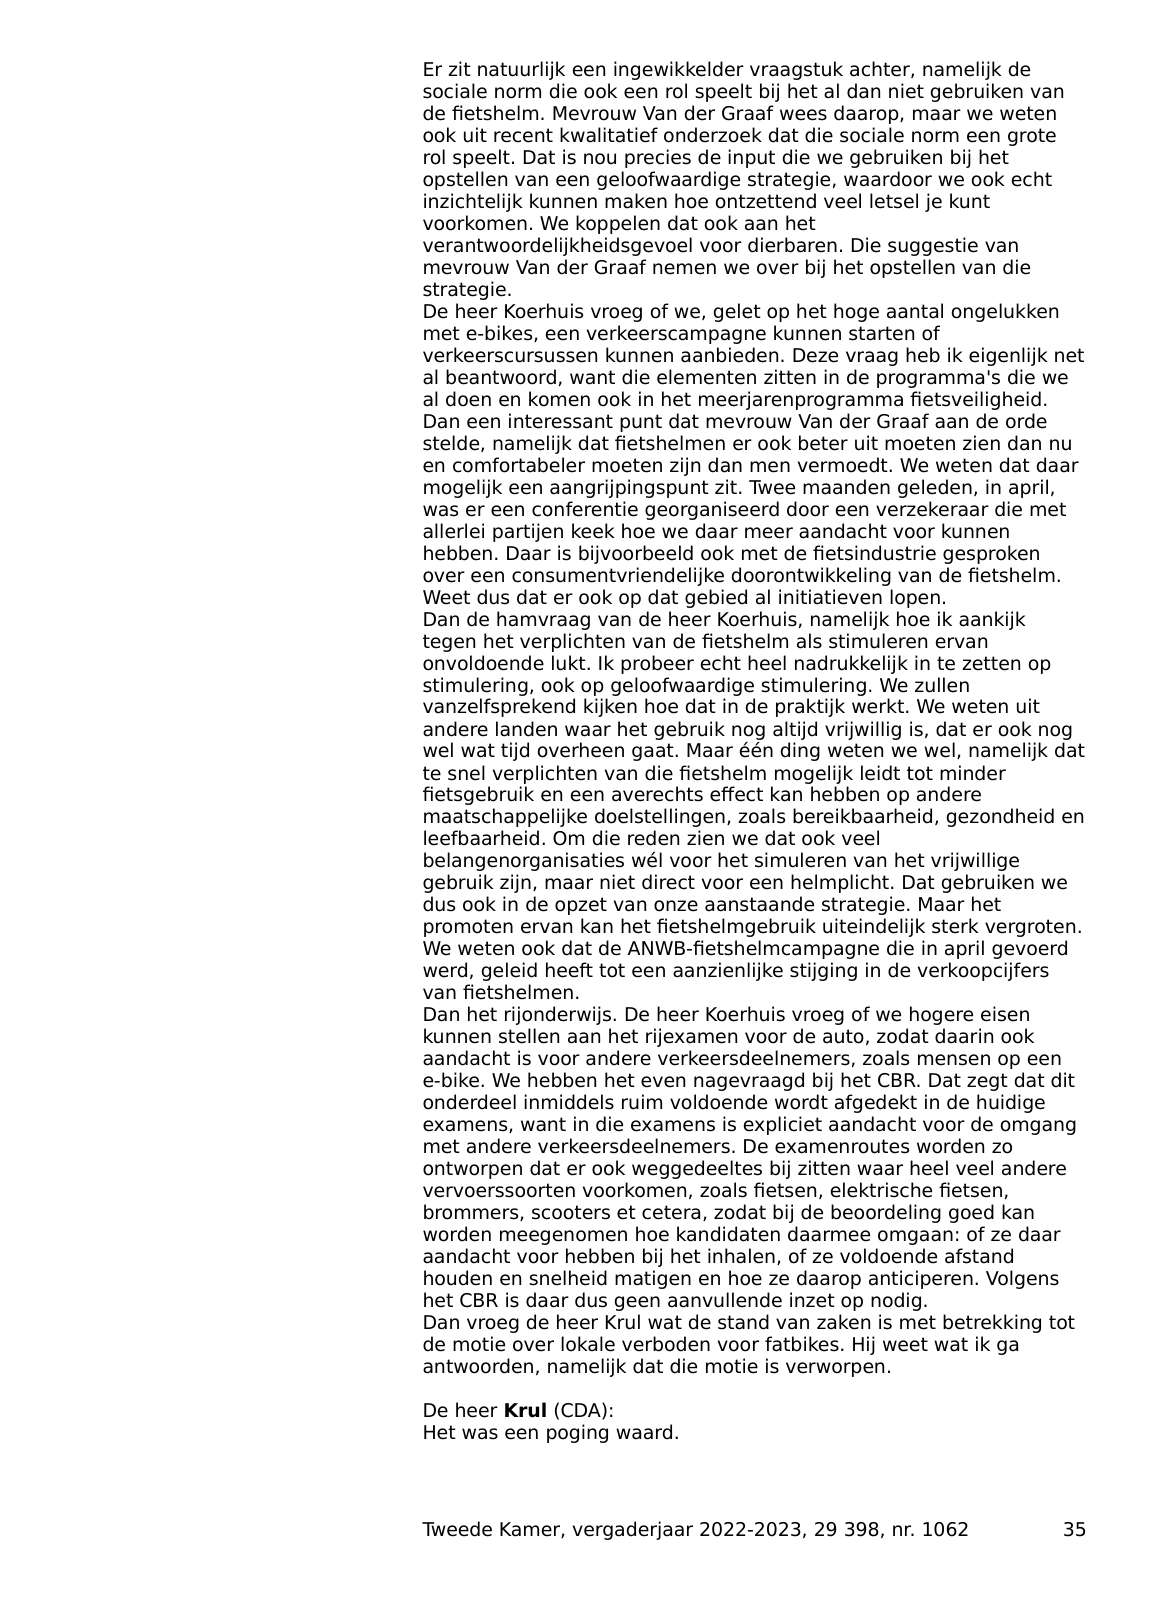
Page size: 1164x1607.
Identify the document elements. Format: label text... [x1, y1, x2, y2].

text De heer Koerhuis vroeg of we, gelet op het hoge aantal ongelukken met e-bikes, een verkeerscampagne kunnen starten of verkeerscursussen kunnen aanbieden. Deze vraag heb ik eigenlijk net al beantwoord, want die elementen zitten in de programma's die we al doen en komen ook in het meerjarenprogramma fietsveiligheid. [422, 301, 1087, 411]
text Er zit natuurlijk een ingewikkelder vraagstuk achter, namelijk de sociale norm die ook een rol speelt bij het al dan niet gebruiken van de fietshelm. Mevrouw Van der Graaf wees daarop, maar we weten ook uit recent kwalitatief onderzoek dat die sociale norm een grote rol speelt. Dat is nou precies de input die we gebruiken bij het opstellen van een geloofwaardige strategie, waardoor we ook echt inzichtelijk kunnen maken hoe ontzettend veel letsel je kunt voorkomen. We koppelen dat ook aan het verantwoordelijkheidsgevoel voor dierbaren. Die suggestie van mevrouw Van der Graaf nemen we over bij het opstellen van die strategie. [422, 59, 1087, 301]
text Dan vroeg de heer Krul wat de stand van zaken is met betrekking tot de motie over lokale verboden voor fatbikes. Hij weet wat ik ga antwoorden, namelijk dat die motie is verworpen. [422, 1312, 1087, 1378]
text Dan de hamvraag van de heer Koerhuis, namelijk hoe ik aankijk tegen het verplichten van de fietshelm als stimuleren ervan onvoldoende lukt. Ik probeer echt heel nadrukkelijk in te zetten op stimulering, ook op geloofwaardige stimulering. We zullen vanzelfsprekend kijken hoe dat in de praktijk werkt. We weten uit andere landen waar het gebruik nog altijd vrijwillig is, dat er ook nog wel wat tijd overheen gaat. Maar één ding weten we wel, namelijk dat te snel verplichten van die fietshelm mogelijk leidt tot minder fietsgebruik en een averechts effect kan hebben op andere maatschappelijke doelstellingen, zoals bereikbaarheid, gezondheid en leefbaarheid. Om die reden zien we dat ook veel belangenorganisaties wél voor het simuleren van het vrijwillige gebruik zijn, maar niet direct voor een helmplicht. Dat gebruiken we dus ook in de opzet van onze aanstaande strategie. Maar het promoten ervan kan het fietshelmgebruik uiteindelijk sterk vergroten. We weten ook dat de ANWB-fietshelmcampagne die in april gevoerd werd, geleid heeft tot een aanzienlijke stijging in de verkoopcijfers van fietshelmen. [422, 608, 1087, 1004]
text Dan het rijonderwijs. De heer Koerhuis vroeg of we hogere eisen kunnen stellen aan het rijexamen voor de auto, zodat daarin ook aandacht is voor andere verkeersdeelnemers, zoals mensen op een e-bike. We hebben het even nagevraagd bij het CBR. Dat zegt dat dit onderdeel inmiddels ruim voldoende wordt afgedekt in de huidige examens, want in die examens is expliciet aandacht voor de omgang met andere verkeersdeelnemers. De examenroutes worden zo ontworpen dat er ook weggedeeltes bij zitten waar heel veel andere vervoerssoorten voorkomen, zoals fietsen, elektrische fietsen, brommers, scooters et cetera, zodat bij de beoordeling goed kan worden meegenomen hoe kandidaten daarmee omgaan: of ze daar aandacht voor hebben bij het inhalen, of ze voldoende afstand houden en snelheid matigen en hoe ze daarop anticiperen. Volgens het CBR is daar dus geen aanvullende inzet op nodig. [422, 1004, 1087, 1312]
text Dan een interessant punt dat mevrouw Van der Graaf aan de orde stelde, namelijk dat fietshelmen er ook beter uit moeten zien dan nu en comfortabeler moeten zijn dan men vermoedt. We weten dat daar mogelijk een aangrijpingspunt zit. Twee maanden geleden, in april, was er een conferentie georganiseerd door een verzekeraar die met allerlei partijen keek hoe we daar meer aandacht voor kunnen hebben. Daar is bijvoorbeeld ook met de fietsindustrie gesproken over een consumentvriendelijke doorontwikkeling van de fietshelm. Weet dus dat er ook op dat gebied al initiatieven lopen. [422, 411, 1087, 608]
text Het was een poging waard. [422, 1422, 1087, 1444]
text De heer Krul (CDA): [422, 1400, 1087, 1422]
